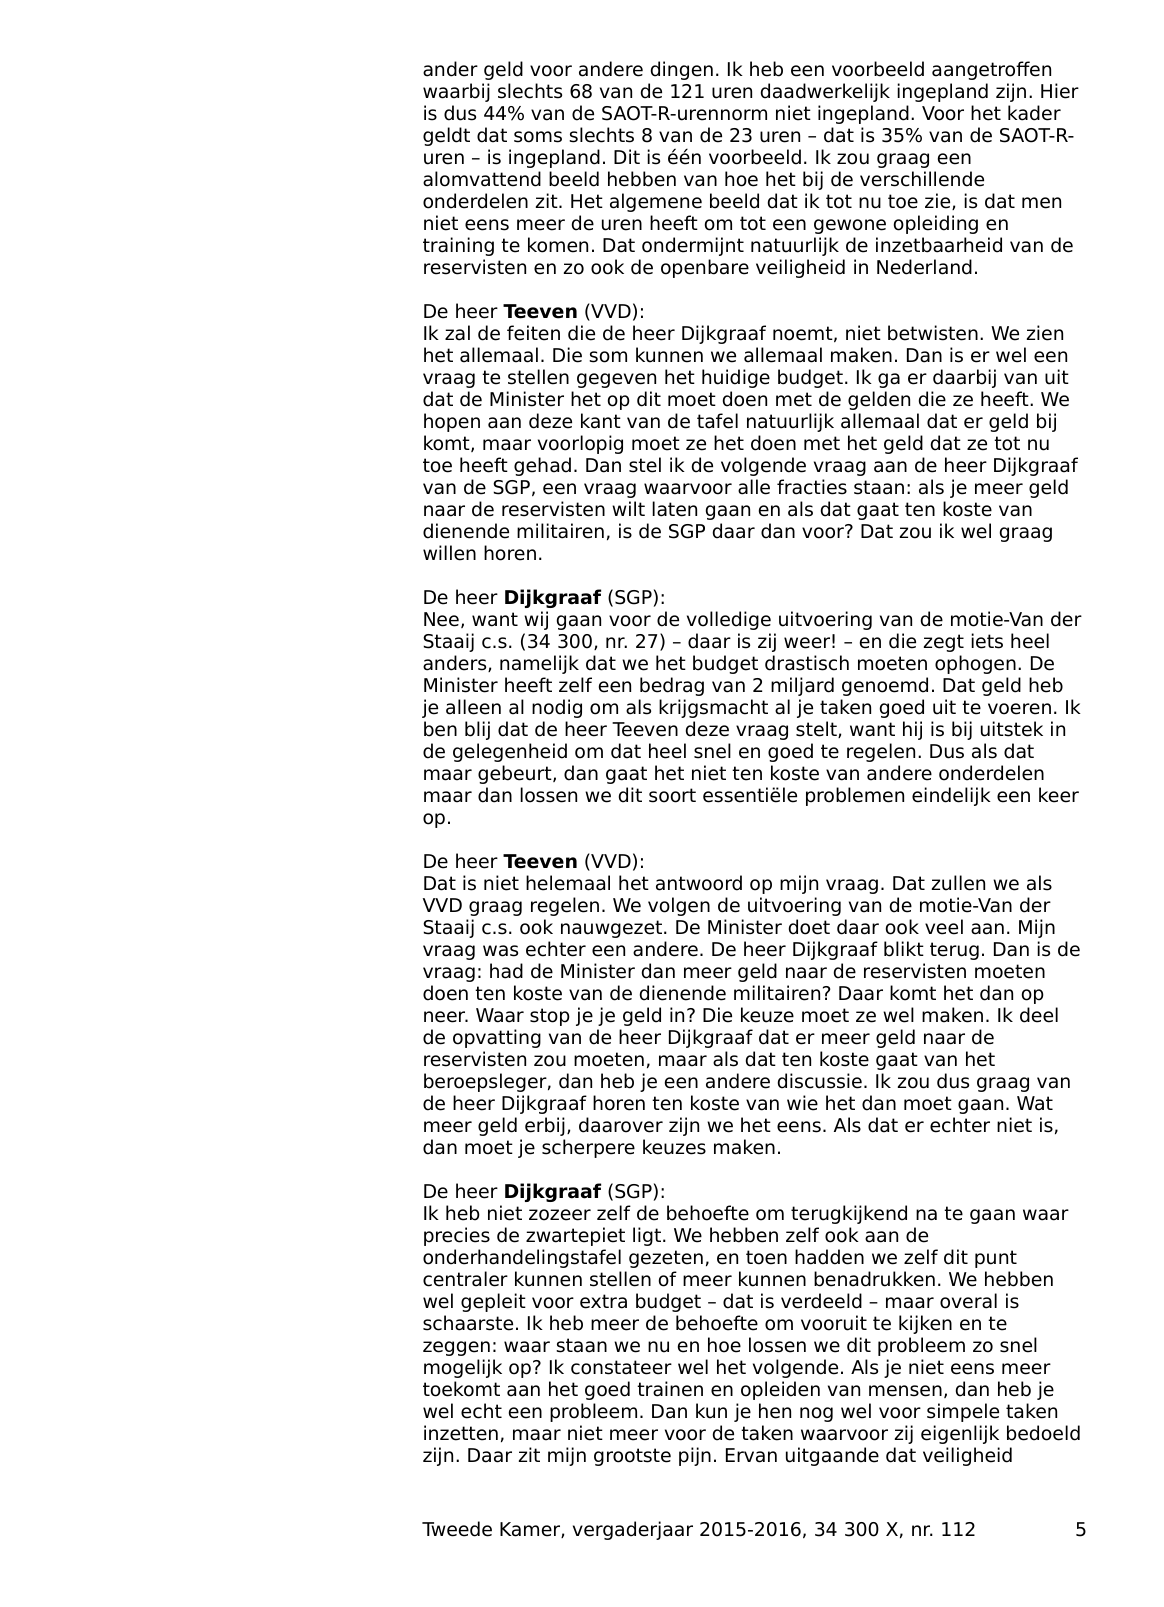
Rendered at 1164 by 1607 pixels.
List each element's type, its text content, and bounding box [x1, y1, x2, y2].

text De heer Teeven (VVD): [422, 851, 1087, 873]
text Ik zal de feiten die de heer Dijkgraaf noemt, niet betwisten. We zien het allemaal. Die som kunnen we allemaal maken. Dan is er wel een vraag te stellen gegeven het huidige budget. Ik ga er daarbij van uit dat de Minister het op dit moet doen met de gelden die ze heeft. We hopen aan deze kant van de tafel natuurlijk allemaal dat er geld bij komt, maar voorlopig moet ze het doen met het geld dat ze tot nu toe heeft gehad. Dan stel ik de volgende vraag aan de heer Dijkgraaf van de SGP, een vraag waarvoor alle fracties staan: als je meer geld naar de reservisten wilt laten gaan en als dat gaat ten koste van dienende militairen, is de SGP daar dan voor? Dat zou ik wel graag willen horen. [422, 323, 1087, 565]
text De heer Teeven (VVD): [422, 301, 1087, 323]
text Dat is niet helemaal het antwoord op mijn vraag. Dat zullen we als VVD graag regelen. We volgen de uitvoering van de motie-Van der Staaij c.s. ook nauwgezet. De Minister doet daar ook veel aan. Mijn vraag was echter een andere. De heer Dijkgraaf blikt terug. Dan is de vraag: had de Minister dan meer geld naar de reservisten moeten doen ten koste van de dienende militairen? Daar komt het dan op neer. Waar stop je je geld in? Die keuze moet ze wel maken. Ik deel de opvatting van de heer Dijkgraaf dat er meer geld naar de reservisten zou moeten, maar als dat ten koste gaat van het beroepsleger, dan heb je een andere discussie. Ik zou dus graag van de heer Dijkgraaf horen ten koste van wie het dan moet gaan. Wat meer geld erbij, daarover zijn we het eens. Als dat er echter niet is, dan moet je scherpere keuzes maken. [422, 873, 1087, 1159]
text Nee, want wij gaan voor de volledige uitvoering van de motie-Van der Staaij c.s. (34 300, nr. 27) – daar is zij weer! – en die zegt iets heel anders, namelijk dat we het budget drastisch moeten ophogen. De Minister heeft zelf een bedrag van 2 miljard genoemd. Dat geld heb je alleen al nodig om als krijgsmacht al je taken goed uit te voeren. Ik ben blij dat de heer Teeven deze vraag stelt, want hij is bij uitstek in de gelegenheid om dat heel snel en goed te regelen. Dus als dat maar gebeurt, dan gaat het niet ten koste van andere onderdelen maar dan lossen we dit soort essentiële problemen eindelijk een keer op. [422, 609, 1087, 829]
text De heer Dijkgraaf (SGP): [422, 587, 1087, 609]
text De heer Dijkgraaf (SGP): [422, 1181, 1087, 1203]
text ander geld voor andere dingen. Ik heb een voorbeeld aangetroffen waarbij slechts 68 van de 121 uren daadwerkelijk ingepland zijn. Hier is dus 44% van de SAOT-R-urennorm niet ingepland. Voor het kader geldt dat soms slechts 8 van de 23 uren – dat is 35% van de SAOT-R-uren – is ingepland. Dit is één voorbeeld. Ik zou graag een alomvattend beeld hebben van hoe het bij de verschillende onderdelen zit. Het algemene beeld dat ik tot nu toe zie, is dat men niet eens meer de uren heeft om tot een gewone opleiding en training te komen. Dat ondermijnt natuurlijk de inzetbaarheid van de reservisten en zo ook de openbare veiligheid in Nederland. [422, 59, 1087, 279]
text Ik heb niet zozeer zelf de behoefte om terugkijkend na te gaan waar precies de zwartepiet ligt. We hebben zelf ook aan de onderhandelingstafel gezeten, en toen hadden we zelf dit punt centraler kunnen stellen of meer kunnen benadrukken. We hebben wel gepleit voor extra budget – dat is verdeeld – maar overal is schaarste. Ik heb meer de behoefte om vooruit te kijken en te zeggen: waar staan we nu en hoe lossen we dit probleem zo snel mogelijk op? Ik constateer wel het volgende. Als je niet eens meer toekomt aan het goed trainen en opleiden van mensen, dan heb je wel echt een probleem. Dan kun je hen nog wel voor simpele taken inzetten, maar niet meer voor de taken waarvoor zij eigenlijk bedoeld zijn. Daar zit mijn grootste pijn. Ervan uitgaande dat veiligheid [422, 1203, 1087, 1467]
